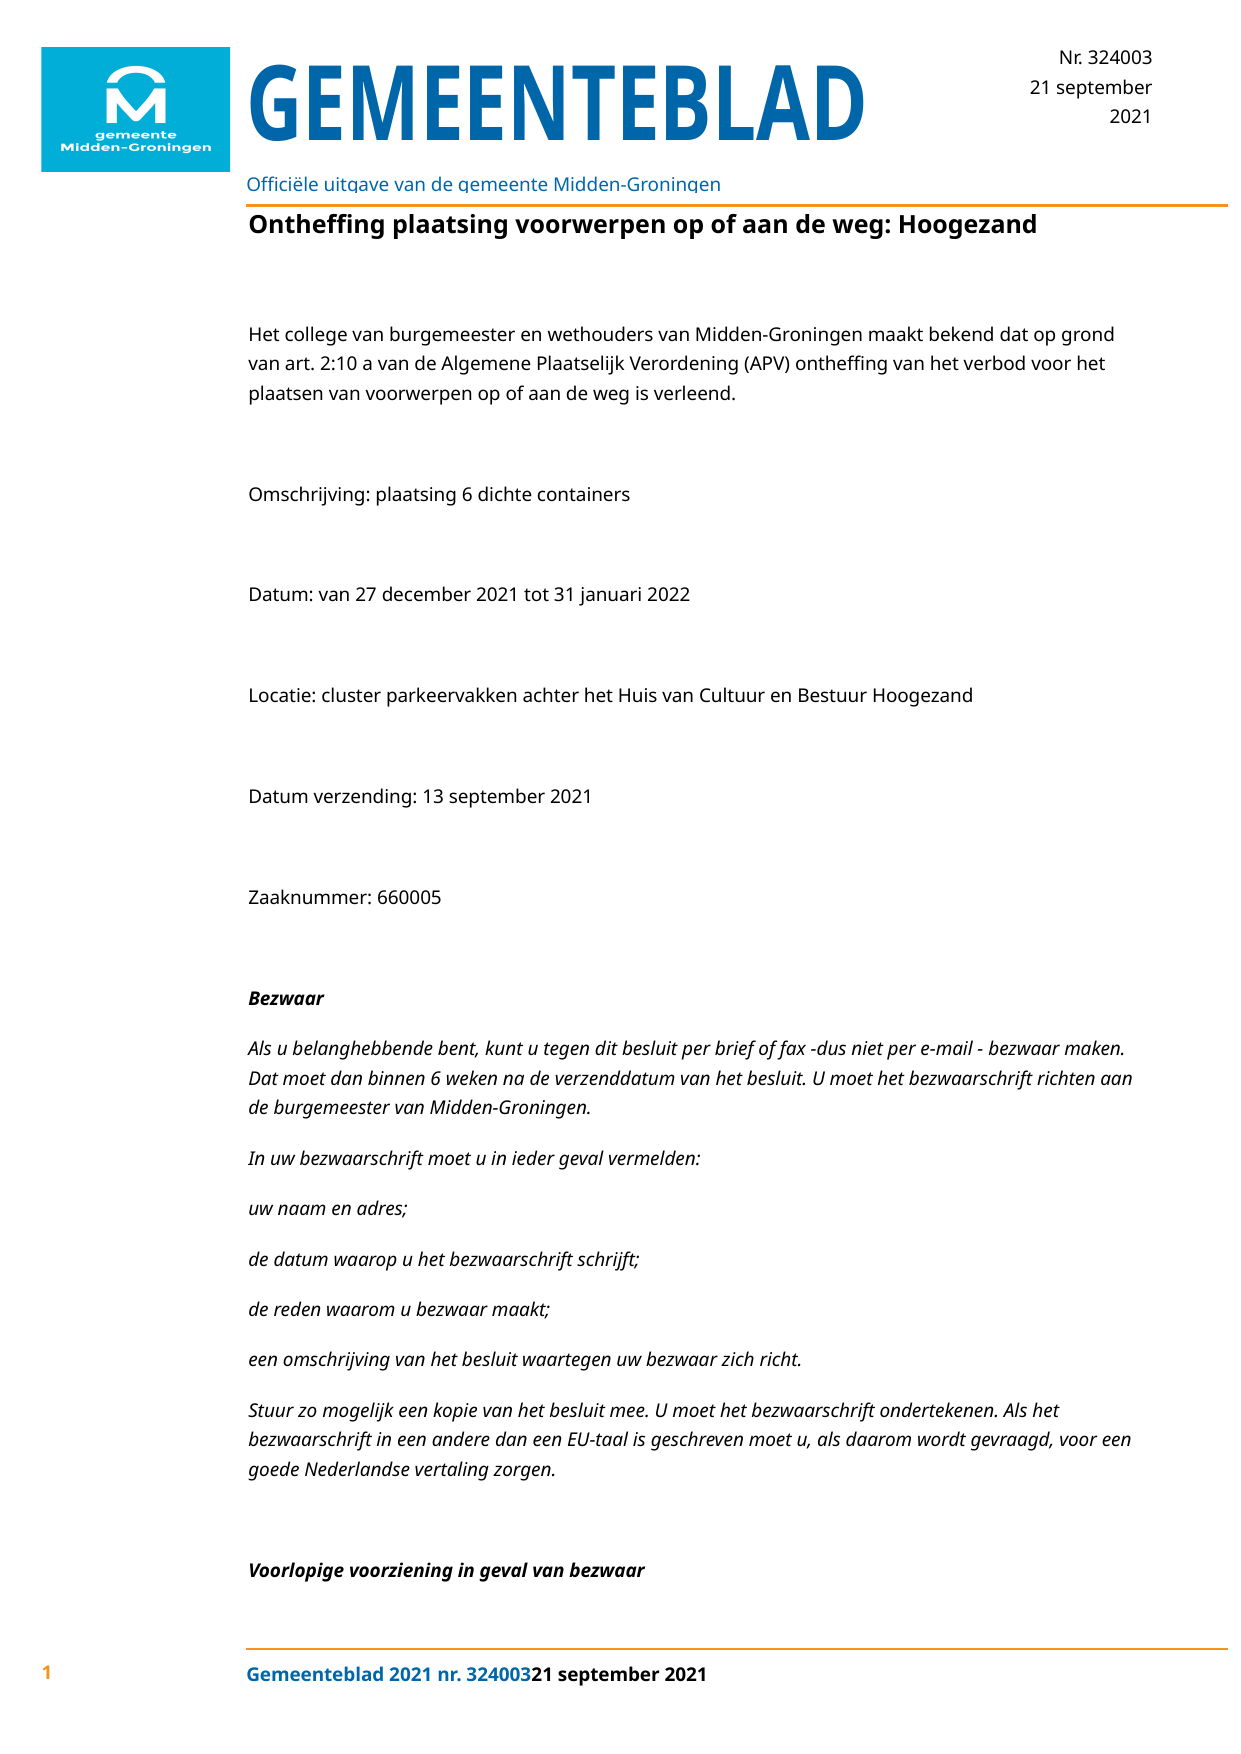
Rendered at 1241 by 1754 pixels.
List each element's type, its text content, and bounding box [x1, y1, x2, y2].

picture [107, 89, 165, 122]
text de reden waarom u bezwaar maakt; [248, 1296, 1152, 1322]
text uw naam en adres; [248, 1195, 1152, 1221]
picture [184, 146, 190, 153]
text In uw bezwaarschrift moet u in ieder geval vermelden: [248, 1145, 1152, 1171]
text Locatie: cluster parkeervakken achter het Huis van Cultuur en Bestuur Hoogezand [248, 682, 1152, 708]
text een omschrijving van het besluit waartegen uw bezwaar zich richt. [248, 1347, 1152, 1372]
text de datum waarop u het bezwaarschrift schrijft; [248, 1246, 1152, 1271]
text Zaaknummer: 660005 [248, 884, 1152, 910]
text Omschrijving: plaatsing 6 dichte containers [248, 481, 1152, 506]
text Ontheffing plaatsing voorwerpen op of aan de weg: Hoogezand [248, 207, 1152, 241]
text Het college van burgemeester en wethouders van Midden-Groningen maakt bekend dat op grond van art. 2:10 a van de Algemene Plaatselijk Verordening (APV) ontheffing van het verbod voor het plaatsen van voorwerpen op of aan de weg is verleend. [248, 321, 1152, 406]
text Bezwaar [248, 985, 1152, 1011]
text Datum: van 27 december 2021 tot 31 januari 2022 [248, 582, 1152, 607]
text Stuur zo mogelijk een kopie van het besluit mee. U moet het bezwaarschrift ondertekenen. Als het bezwaarschrift in een andere dan een EU-taal is geschreven moet u, als daarom wordt gevraagd, voor een goede Nederlandse vertaling zorgen. [248, 1397, 1152, 1482]
picture [108, 66, 164, 82]
text Datum verzending: 13 september 2021 [248, 783, 1152, 809]
text Voorlopige voorziening in geval van bezwaar [248, 1557, 1152, 1583]
text Als u belanghebbende bent, kunt u tegen dit besluit per brief of fax -dus niet per e-mail - bezwaar maken. Dat moet dan binnen 6 weken na de verzenddatum van het besluit. U moet het bezwaarschrift richten aan de burgemeester van Midden-Groningen. [248, 1035, 1152, 1120]
